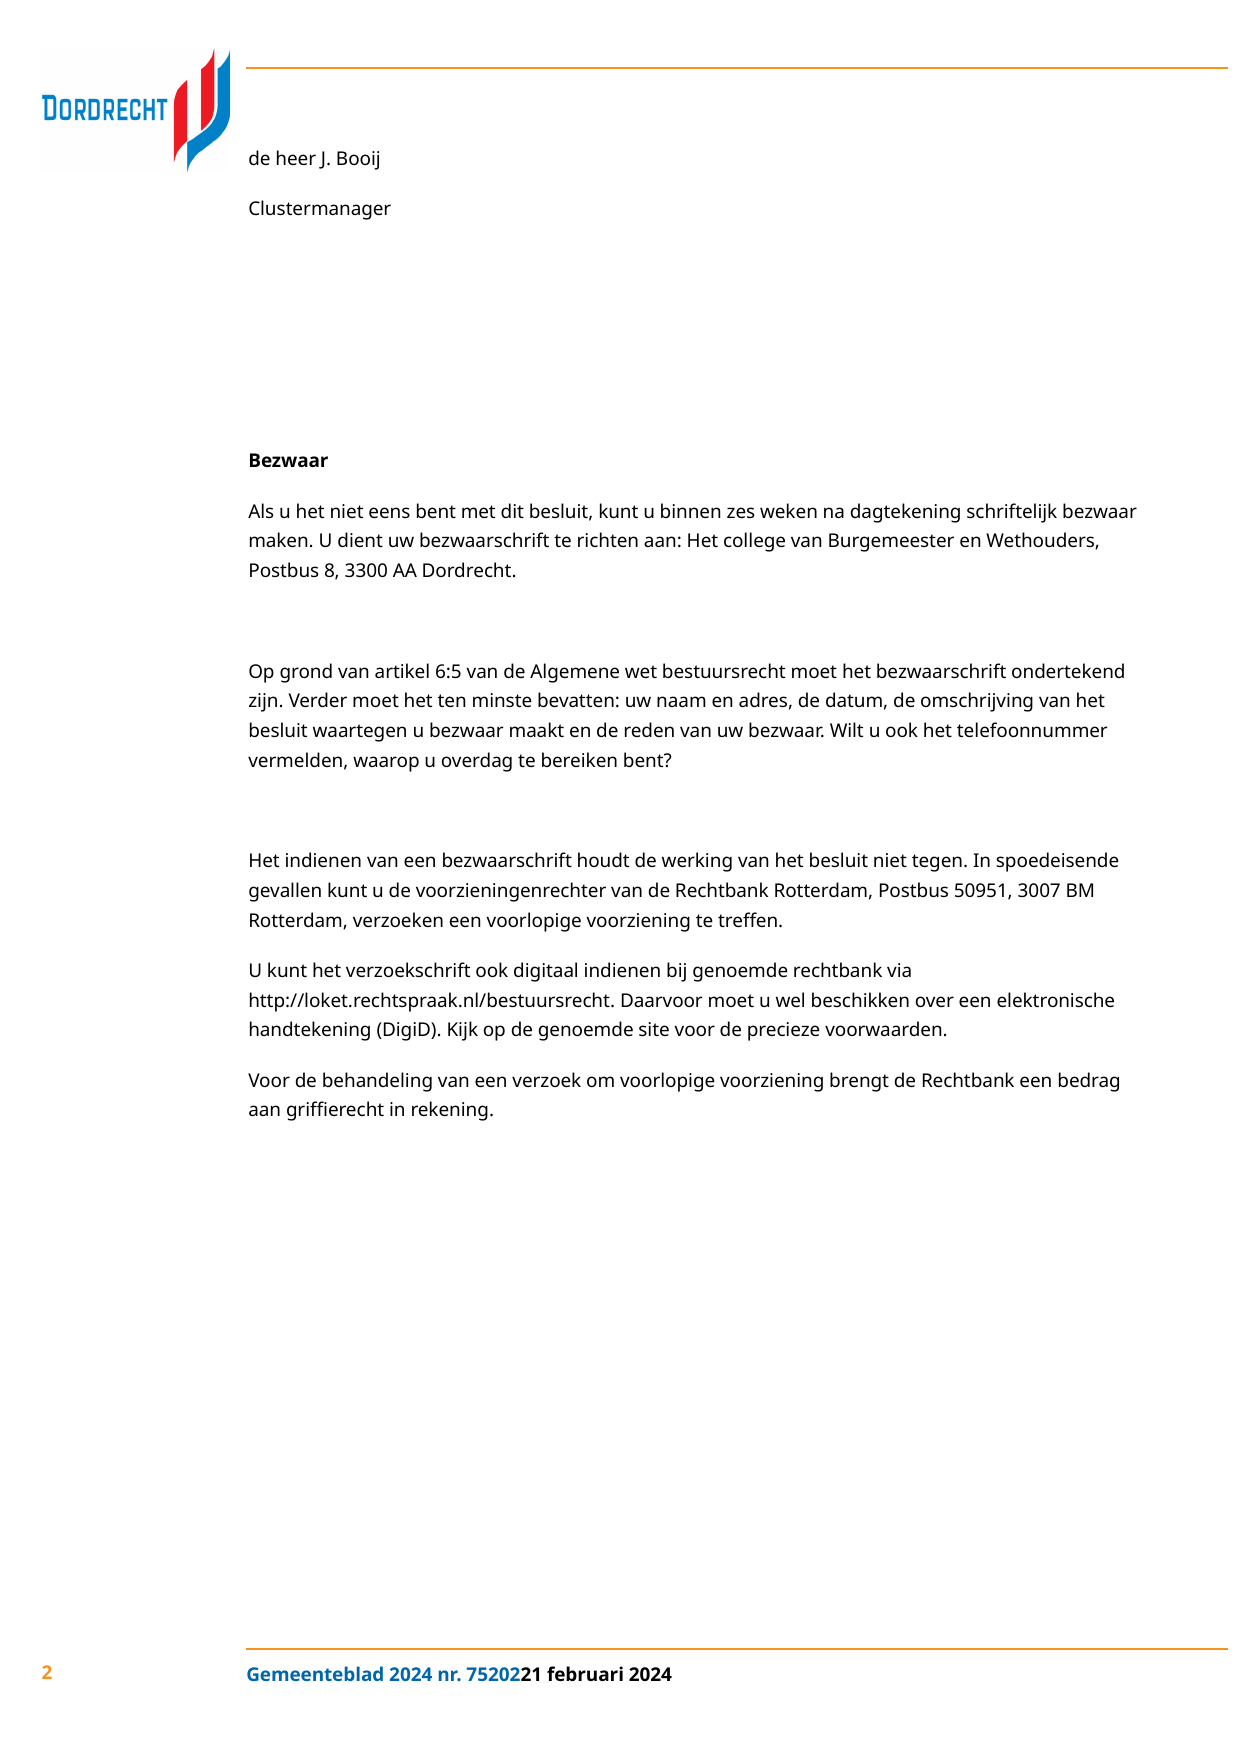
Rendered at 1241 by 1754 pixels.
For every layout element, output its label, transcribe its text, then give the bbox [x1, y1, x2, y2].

text Clustermanager [248, 196, 1152, 221]
text de heer J. Booij [248, 145, 1152, 171]
text Op grond van artikel 6:5 van de Algemene wet bestuursrecht moet het bezwaarschrift ondertekend zijn. Verder moet het ten minste bevatten: uw naam en adres, de datum, de omschrijving van het besluit waartegen u bezwaar maakt en de reden van uw bezwaar. Wilt u ook het telefoonnummer vermelden, waarop u overdag te bereiken bent? [248, 658, 1152, 773]
text Bezwaar [248, 448, 1152, 473]
text Voor de behandeling van een verzoek om voorlopige voorziening brengt de Rechtbank een bedrag aan griffierecht in rekening. [248, 1067, 1152, 1122]
text U kunt het verzoekschrift ook digitaal indienen bij genoemde rechtbank via http://loket.rechtspraak.nl/bestuursrecht. Daarvoor moet u wel beschikken over een elektronische handtekening (DigiD). Kijk op de genoemde site voor de precieze voorwaarden. [248, 957, 1152, 1042]
text Als u het niet eens bent met dit besluit, kunt u binnen zes weken na dagtekening schriftelijk bezwaar maken. U dient uw bezwaarschrift te richten aan: Het college van Burgemeester en Wethouders, Postbus 8, 3300 AA Dordrecht. [248, 498, 1152, 583]
picture [41, 47, 231, 172]
text Het indienen van een bezwaarschrift houdt de werking van het besluit niet tegen. In spoedeisende gevallen kunt u de voorzieningenrechter van de Rechtbank Rotterdam, Postbus 50951, 3007 BM Rotterdam, verzoeken een voorlopige voorziening te treffen. [248, 848, 1152, 933]
